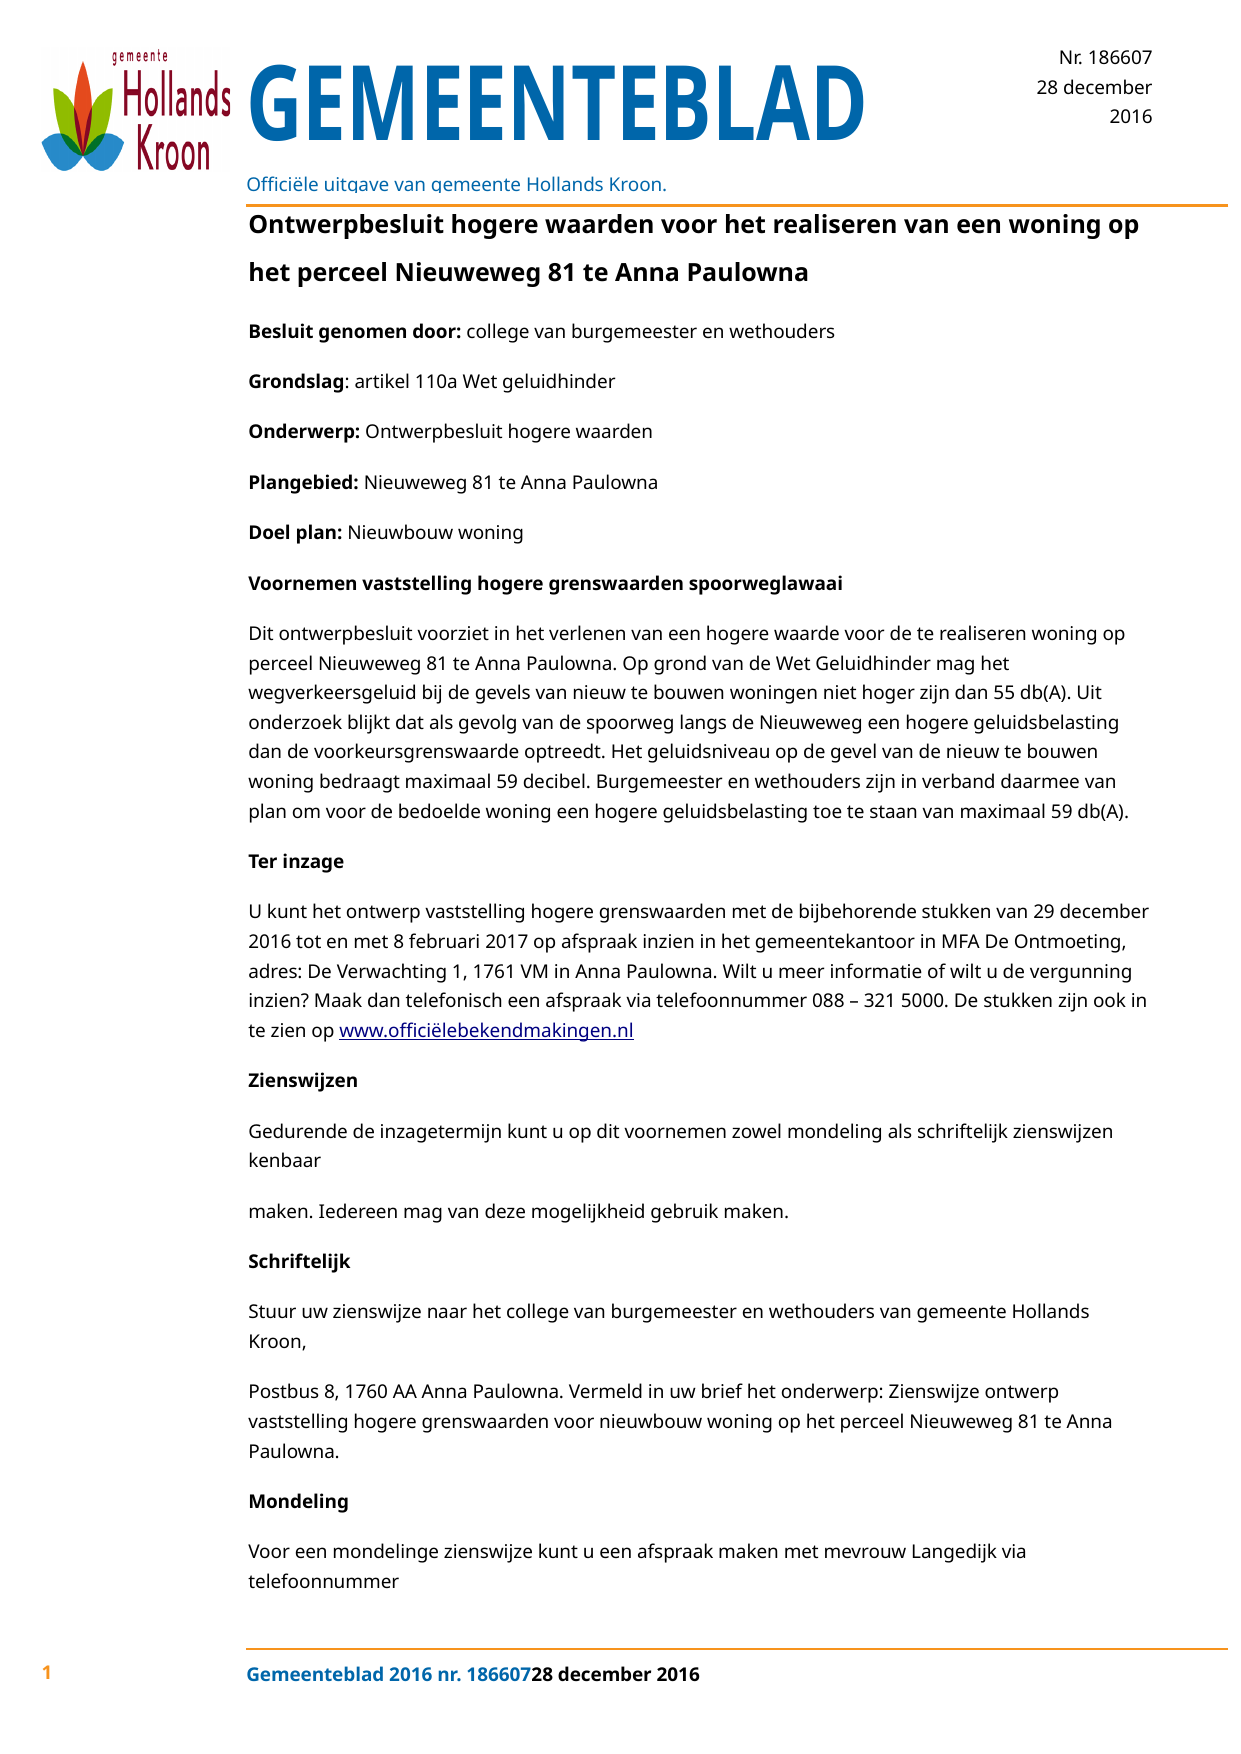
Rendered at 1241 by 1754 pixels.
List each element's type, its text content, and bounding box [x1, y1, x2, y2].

text Doel plan: Nieuwbouw woning [248, 519, 1152, 545]
text Voor een mondelinge zienswijze kunt u een afspraak maken met mevrouw Langedijk via telefoonnummer [248, 1539, 1152, 1594]
text Ter inzage [248, 848, 1152, 874]
text Voornemen vaststelling hogere grenswaarden spoorweglawaai [248, 570, 1152, 596]
text Plangebied: Nieuweweg 81 te Anna Paulowna [248, 469, 1152, 495]
text Besluit genomen door: college van burgemeester en wethouders [248, 318, 1152, 344]
picture [41, 47, 231, 172]
text Stuur uw zienswijze naar het college van burgemeester en wethouders van gemeente Hollands Kroon, [248, 1299, 1152, 1354]
text maken. Iedereen mag van deze mogelijkheid gebruik maken. [248, 1198, 1152, 1224]
text Mondeling [248, 1488, 1152, 1514]
text Dit ontwerpbesluit voorziet in het verlenen van een hogere waarde voor de te realiseren woning op perceel Nieuweweg 81 te Anna Paulowna. Op grond van de Wet Geluidhinder mag het wegverkeersgeluid bij de gevels van nieuw te bouwen woningen niet hoger zijn dan 55 db(A). Uit onderzoek blijkt dat als gevolg van de spoorweg langs de Nieuweweg een hogere geluidsbelasting dan de voorkeursgrenswaarde optreedt. Het geluidsniveau op de gevel van de nieuw te bouwen woning bedraagt maximaal 59 decibel. Burgemeester en wethouders zijn in verband daarmee van plan om voor de bedoelde woning een hogere geluidsbelasting toe te staan van maximaal 59 db(A). [248, 620, 1152, 824]
text Gedurende de inzagetermijn kunt u op dit voornemen zowel mondeling als schriftelijk zienswijzen kenbaar [248, 1118, 1152, 1173]
text Schriftelijk [248, 1248, 1152, 1274]
text Onderwerp: Ontwerpbesluit hogere waarden [248, 419, 1152, 444]
text Ontwerpbesluit hogere waarden voor het realiseren van een woning op het perceel Nieuweweg 81 te Anna Paulowna [248, 207, 1152, 288]
text Postbus 8, 1760 AA Anna Paulowna. Vermeld in uw brief het onderwerp: Zienswijze ontwerp vaststelling hogere grenswaarden voor nieuwbouw woning op het perceel Nieuweweg 81 te Anna Paulowna. [248, 1379, 1152, 1464]
text U kunt het ontwerp vaststelling hogere grenswaarden met de bijbehorende stukken van 29 december 2016 tot en met 8 februari 2017 op afspraak inzien in het gemeentekantoor in MFA De Ontmoeting, adres: De Verwachting 1, 1761 VM in Anna Paulowna. Wilt u meer informatie of wilt u de vergunning inzien? Maak dan telefonisch een afspraak via telefoonnummer 088 – 321 5000. De stukken zijn ook in te zien op www.officiëlebekendmakingen.nl [248, 899, 1152, 1043]
text Grondslag: artikel 110a Wet geluidhinder [248, 368, 1152, 394]
text Zienswijzen [248, 1067, 1152, 1093]
